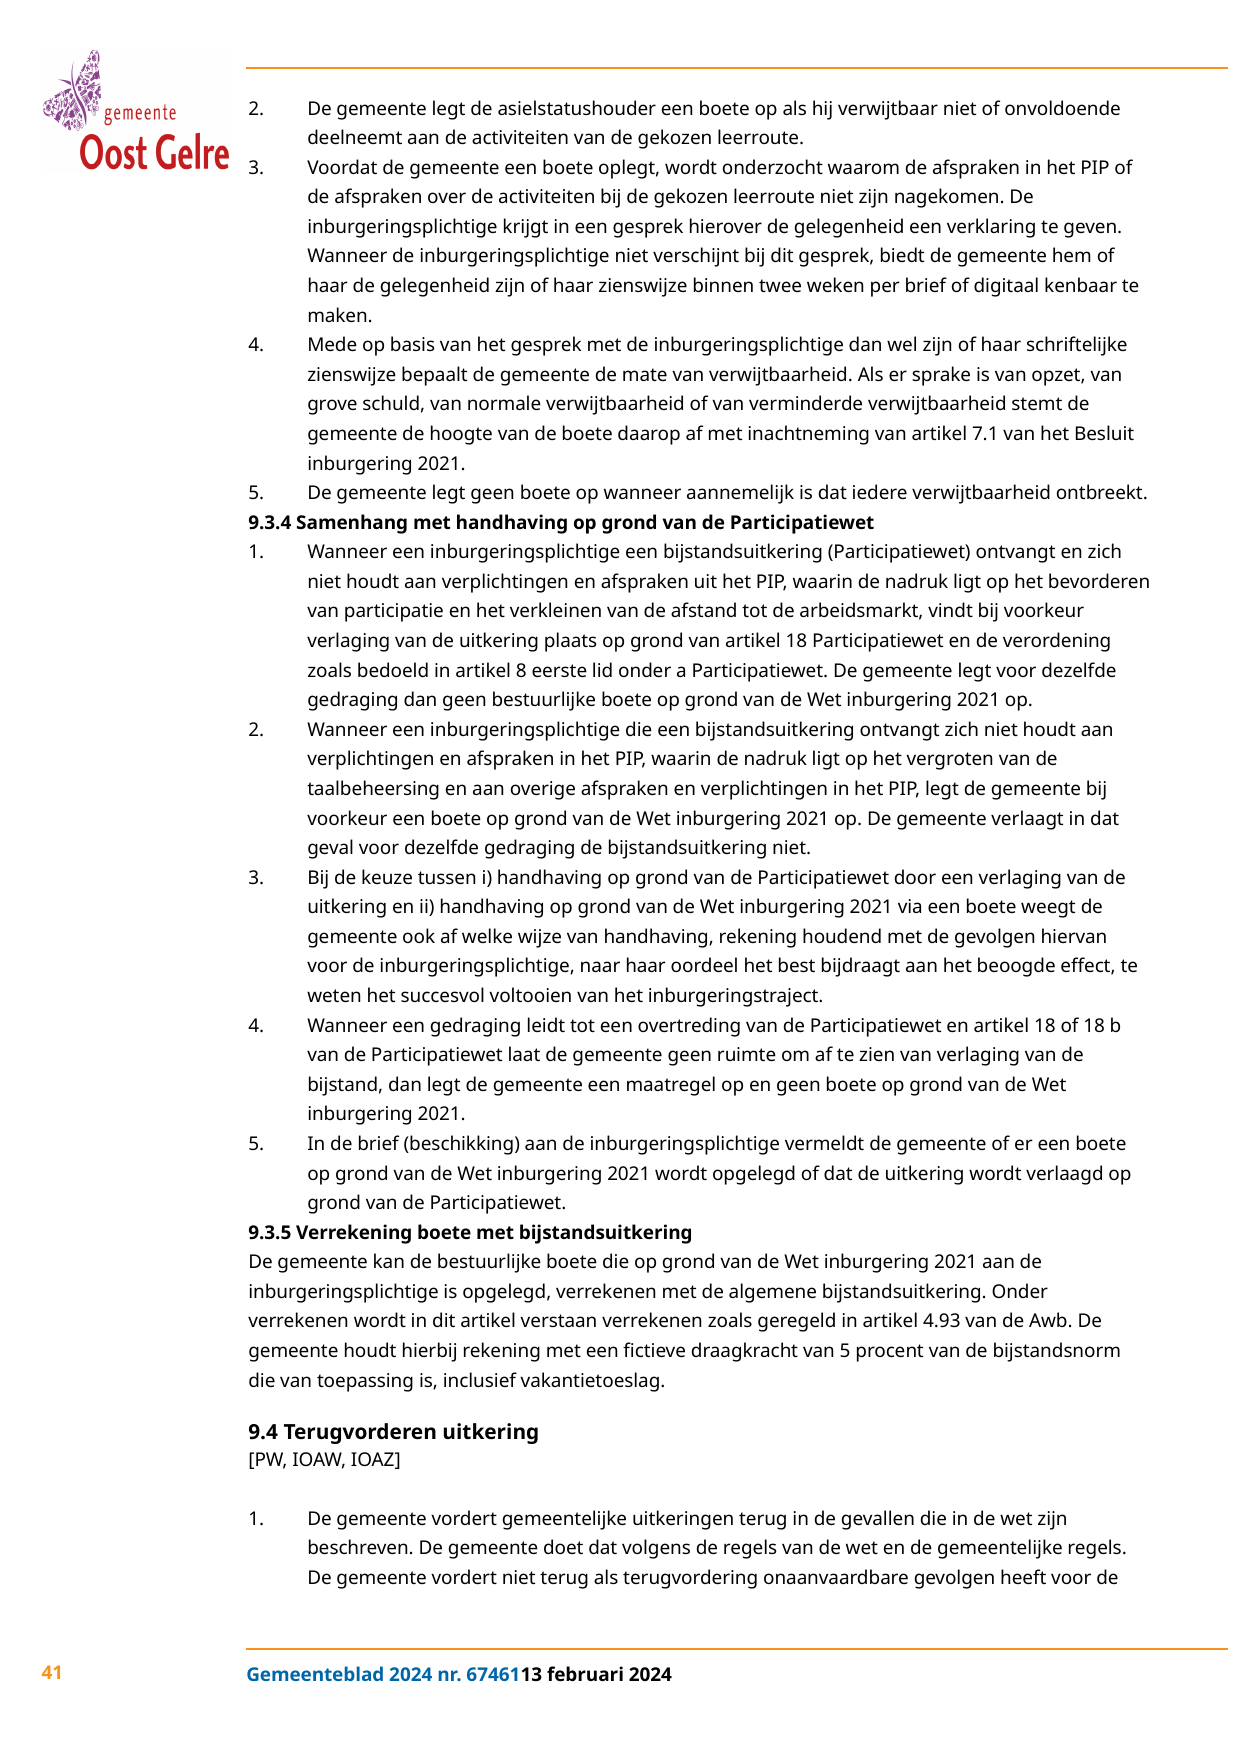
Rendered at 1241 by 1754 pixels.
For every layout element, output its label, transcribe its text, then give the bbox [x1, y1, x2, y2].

list Mede op basis van het gesprek met de inburgeringsplichtige dan wel zijn of haar schriftelijke zienswijze bepaalt de gemeente de mate van verwijtbaarheid. Als er sprake is van opzet, van grove schuld, van normale verwijtbaarheid of van verminderde verwijtbaarheid stemt de gemeente de hoogte van de boete daarop af met inachtneming van artikel 7.1 van het Besluit inburgering 2021. [248, 331, 1152, 476]
list Wanneer een inburgeringsplichtige een bijstandsuitkering (Participatiewet) ontvangt en zich niet houdt aan verplichtingen en afspraken uit het PIP, waarin de nadruk ligt op het bevorderen van participatie en het verkleinen van de afstand tot de arbeidsmarkt, vindt bij voorkeur verlaging van de uitkering plaats op grond van artikel 18 Participatiewet en de verordening zoals bedoeld in artikel 8 eerste lid onder a Participatiewet. De gemeente legt voor dezelfde gedraging dan geen bestuurlijke boete op grond van de Wet inburgering 2021 op. [248, 538, 1152, 712]
list In de brief (beschikking) aan de inburgeringsplichtige vermeldt de gemeente of er een boete op grond van de Wet inburgering 2021 wordt opgelegd of dat de uitkering wordt verlaagd op grond van de Participatiewet. [248, 1130, 1152, 1215]
list Wanneer een gedraging leidt tot een overtreding van de Participatiewet en artikel 18 of 18 b van de Participatiewet laat de gemeente geen ruimte om af te zien van verlaging van de bijstand, dan legt de gemeente een maatregel op en geen boete op grond van de Wet inburgering 2021. [248, 1012, 1152, 1126]
text [PW, IOAW, IOAZ] [248, 1446, 1152, 1471]
list De gemeente legt geen boete op wanneer aannemelijk is dat iedere verwijtbaarheid ontbreekt. [248, 479, 1152, 505]
text 9.3.4 Samenhang met handhaving op grond van de Participatiewet [248, 509, 1152, 535]
list De gemeente vordert gemeentelijke uitkeringen terug in de gevallen die in de wet zijn beschreven. De gemeente doet dat volgens de regels van de wet en de gemeentelijke regels. De gemeente vordert niet terug als terugvordering onaanvaardbare gevolgen heeft voor de [248, 1505, 1152, 1590]
list Voordat de gemeente een boete oplegt, wordt onderzocht waarom de afspraken in het PIP of de afspraken over de activiteiten bij de gekozen leerroute niet zijn nagekomen. De inburgeringsplichtige krijgt in een gesprek hierover de gelegenheid een verklaring te geven. Wanneer de inburgeringsplichtige niet verschijnt bij dit gesprek, biedt de gemeente hem of haar de gelegenheid zijn of haar zienswijze binnen twee weken per brief of digitaal kenbaar te maken. [248, 154, 1152, 328]
list De gemeente legt de asielstatushouder een boete op als hij verwijtbaar niet of onvoldoende deelneemt aan de activiteiten van de gekozen leerroute. [248, 95, 1152, 150]
list Bij de keuze tussen i) handhaving op grond van de Participatiewet door een verlaging van de uitkering en ii) handhaving op grond van de Wet inburgering 2021 via een boete weegt de gemeente ook af welke wijze van handhaving, rekening houdend met de gevolgen hiervan voor de inburgeringsplichtige, naar haar oordeel het best bijdraagt aan het beoogde effect, te weten het succesvol voltooien van het inburgeringstraject. [248, 864, 1152, 1008]
picture [41, 47, 231, 172]
text 9.4 Terugvorderen uitkering [248, 1417, 1152, 1446]
list Wanneer een inburgeringsplichtige die een bijstandsuitkering ontvangt zich niet houdt aan verplichtingen en afspraken in het PIP, waarin de nadruk ligt op het vergroten van de taalbeheersing en aan overige afspraken en verplichtingen in het PIP, legt de gemeente bij voorkeur een boete op grond van de Wet inburgering 2021 op. De gemeente verlaagt in dat geval voor dezelfde gedraging de bijstandsuitkering niet. [248, 716, 1152, 860]
text De gemeente kan de bestuurlijke boete die op grond van de Wet inburgering 2021 aan de inburgeringsplichtige is opgelegd, verrekenen met de algemene bijstandsuitkering. Onder verrekenen wordt in dit artikel verstaan verrekenen zoals geregeld in artikel 4.93 van de Awb. De gemeente houdt hierbij rekening met een fictieve draagkracht van 5 procent van de bijstandsnorm die van toepassing is, inclusief vakantietoeslag. [248, 1248, 1152, 1393]
text 9.3.5 Verrekening boete met bijstandsuitkering [248, 1219, 1152, 1245]
